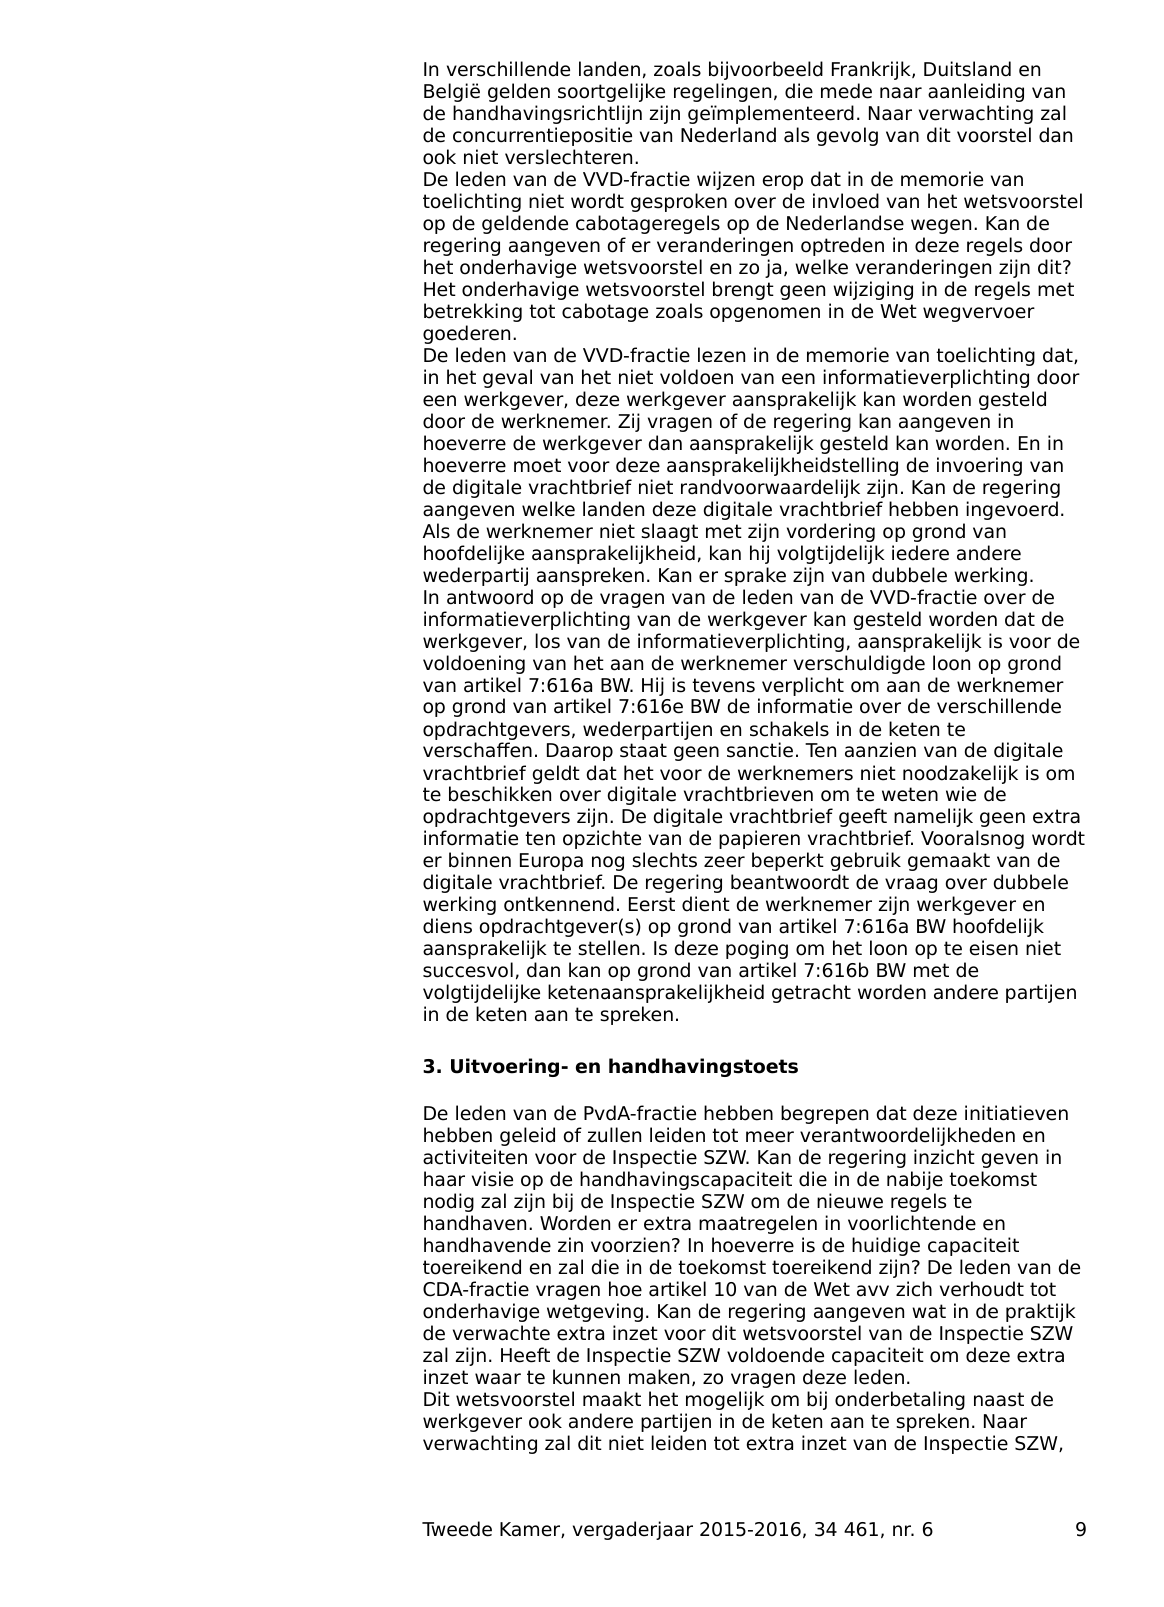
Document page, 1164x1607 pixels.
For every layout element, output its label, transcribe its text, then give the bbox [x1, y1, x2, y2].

text Dit wetsvoorstel maakt het mogelijk om bij onderbetaling naast de werkgever ook andere partijen in de keten aan te spreken. Naar verwachting zal dit niet leiden tot extra inzet van de Inspectie SZW, [422, 1389, 1087, 1455]
text Het onderhavige wetsvoorstel brengt geen wijziging in de regels met betrekking tot cabotage zoals opgenomen in de Wet wegvervoer goederen. [422, 279, 1087, 345]
text In antwoord op de vragen van de leden van de VVD-fractie over de informatieverplichting van de werkgever kan gesteld worden dat de werkgever, los van de informatieverplichting, aansprakelijk is voor de voldoening van het aan de werknemer verschuldigde loon op grond van artikel 7:616a BW. Hij is tevens verplicht om aan de werknemer op grond van artikel 7:616e BW de informatie over de verschillende opdrachtgevers, wederpartijen en schakels in de keten te verschaffen. Daarop staat geen sanctie. Ten aanzien van de digitale vrachtbrief geldt dat het voor de werknemers niet noodzakelijk is om te beschikken over digitale vrachtbrieven om te weten wie de opdrachtgevers zijn. De digitale vrachtbrief geeft namelijk geen extra informatie ten opzichte van de papieren vrachtbrief. Vooralsnog wordt er binnen Europa nog slechts zeer beperkt gebruik gemaakt van de digitale vrachtbrief. De regering beantwoordt de vraag over dubbele werking ontkennend. Eerst dient de werknemer zijn werkgever en diens opdrachtgever(s) op grond van artikel 7:616a BW hoofdelijk aansprakelijk te stellen. Is deze poging om het loon op te eisen niet succesvol, dan kan op grond van artikel 7:616b BW met de volgtijdelijke ketenaansprakelijkheid getracht worden andere partijen in de keten aan te spreken. [422, 587, 1087, 1026]
subtitle 3. Uitvoering- en handhavingstoets [422, 1056, 1087, 1078]
text De leden van de VVD-fractie lezen in de memorie van toelichting dat, in het geval van het niet voldoen van een informatieverplichting door een werkgever, deze werkgever aansprakelijk kan worden gesteld door de werknemer. Zij vragen of de regering kan aangeven in hoeverre de werkgever dan aansprakelijk gesteld kan worden. En in hoeverre moet voor deze aansprakelijkheidstelling de invoering van de digitale vrachtbrief niet randvoorwaardelijk zijn. Kan de regering aangeven welke landen deze digitale vrachtbrief hebben ingevoerd. Als de werknemer niet slaagt met zijn vordering op grond van hoofdelijke aansprakelijkheid, kan hij volgtijdelijk iedere andere wederpartij aanspreken. Kan er sprake zijn van dubbele werking. [422, 345, 1087, 587]
text De leden van de PvdA-fractie hebben begrepen dat deze initiatieven hebben geleid of zullen leiden tot meer verantwoordelijkheden en activiteiten voor de Inspectie SZW. Kan de regering inzicht geven in haar visie op de handhavingscapaciteit die in de nabije toekomst nodig zal zijn bij de Inspectie SZW om de nieuwe regels te handhaven. Worden er extra maatregelen in voorlichtende en handhavende zin voorzien? In hoeverre is de huidige capaciteit toereikend en zal die in de toekomst toereikend zijn? De leden van de CDA-fractie vragen hoe artikel 10 van de Wet avv zich verhoudt tot onderhavige wetgeving. Kan de regering aangeven wat in de praktijk de verwachte extra inzet voor dit wetsvoorstel van de Inspectie SZW zal zijn. Heeft de Inspectie SZW voldoende capaciteit om deze extra inzet waar te kunnen maken, zo vragen deze leden. [422, 1103, 1087, 1389]
text De leden van de VVD-fractie wijzen erop dat in de memorie van toelichting niet wordt gesproken over de invloed van het wetsvoorstel op de geldende cabotageregels op de Nederlandse wegen. Kan de regering aangeven of er veranderingen optreden in deze regels door het onderhavige wetsvoorstel en zo ja, welke veranderingen zijn dit? [422, 169, 1087, 279]
text In verschillende landen, zoals bijvoorbeeld Frankrijk, Duitsland en België gelden soortgelijke regelingen, die mede naar aanleiding van de handhavingsrichtlijn zijn geïmplementeerd. Naar verwachting zal de concurrentiepositie van Nederland als gevolg van dit voorstel dan ook niet verslechteren. [422, 59, 1087, 169]
